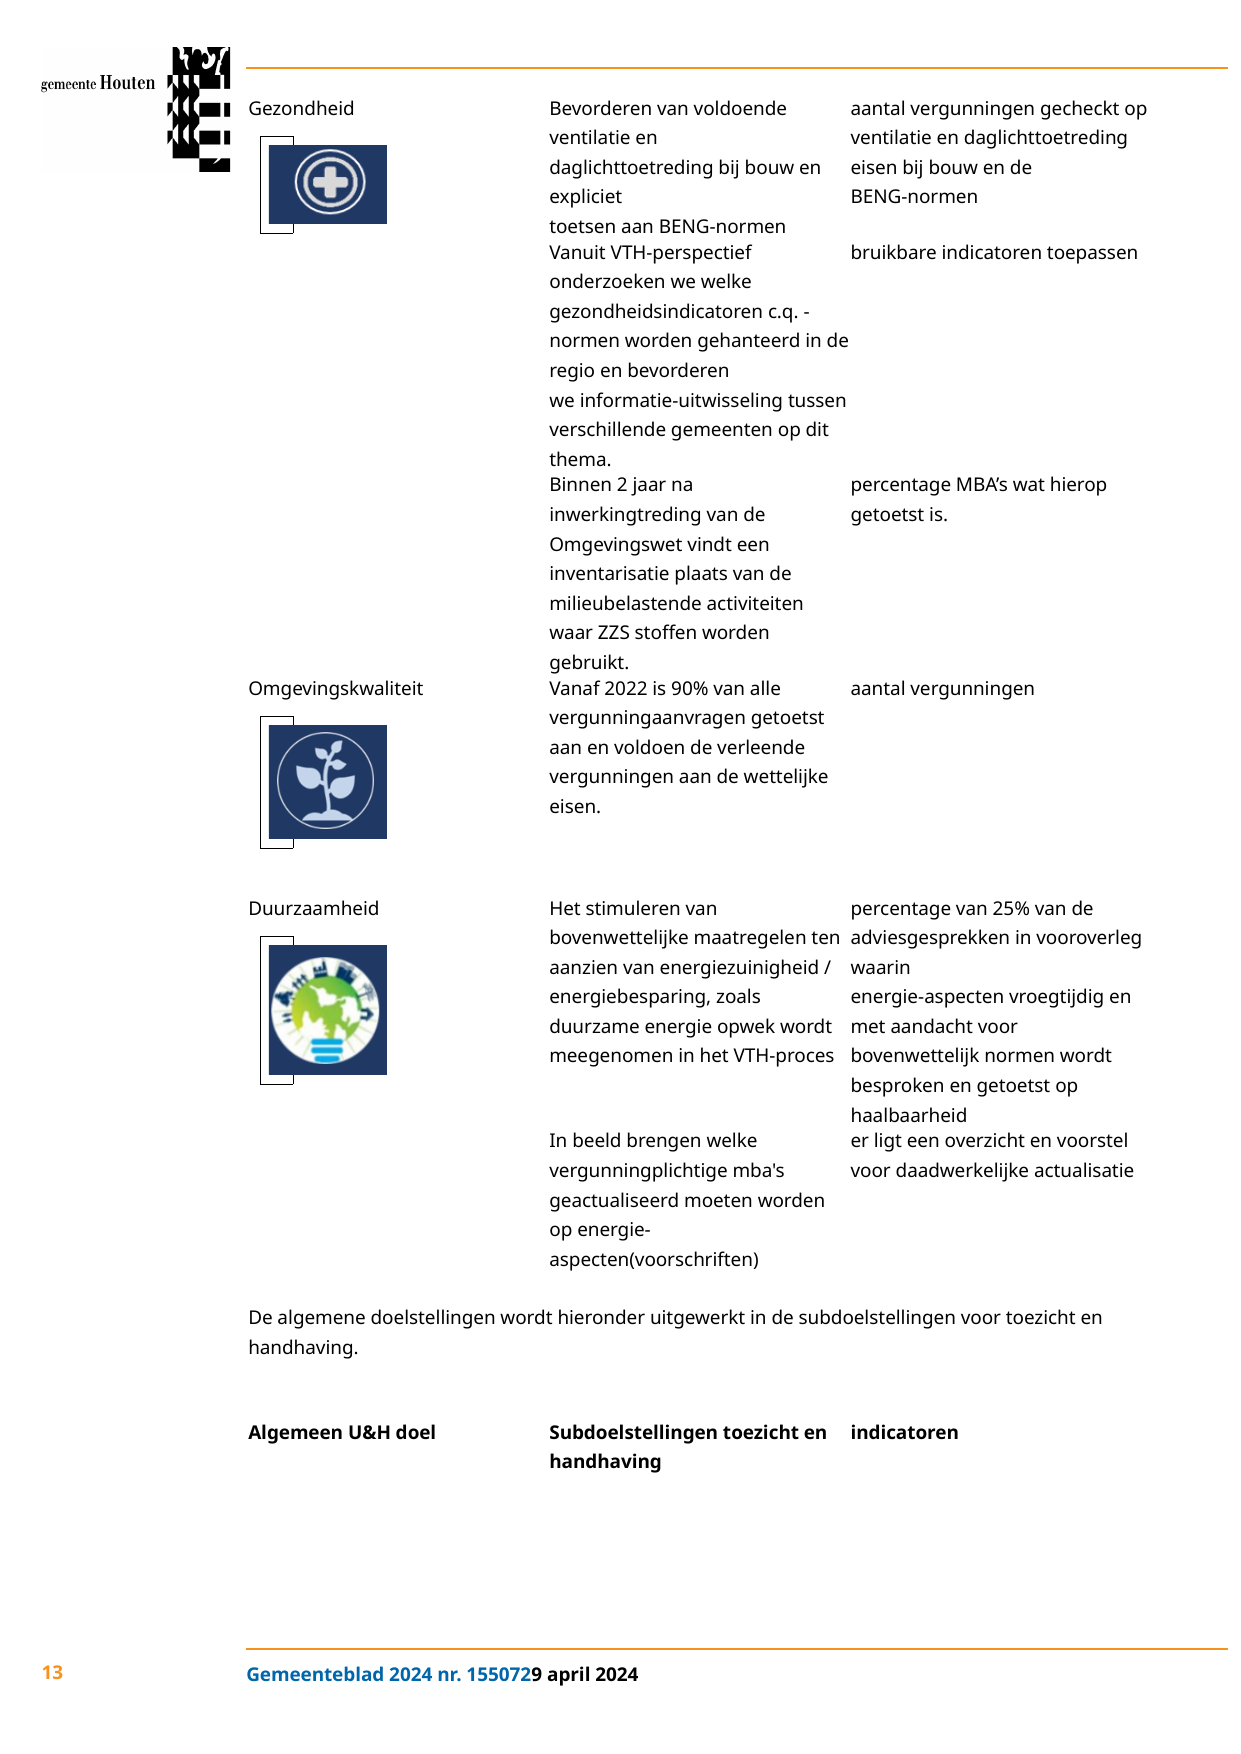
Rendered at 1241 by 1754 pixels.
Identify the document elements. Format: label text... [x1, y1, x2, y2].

table_cell Algemeen U&H doel [248, 1419, 549, 1474]
table_cell percentage van 25% van de adviesgesprekken in vooroverleg waarin energie-aspecten vroegtijdig en met aandacht voor bovenwettelijk normen wordt besproken en getoetst op haalbaarheid [850, 895, 1152, 1128]
table_cell bruikbare indicatoren toepassen [850, 239, 1152, 472]
picture [268, 945, 387, 1075]
table_cell In beeld brengen welke vergunningplichtige mba's geactualiseerd moeten worden op energie-aspecten(voorschriften) [549, 1128, 850, 1272]
picture [268, 725, 387, 839]
table_cell Binnen 2 jaar na inwerkingtreding van de Omgevingswet vindt een inventarisatie plaats van de milieubelastende activiteiten waar ZZS stoffen worden gebruikt. [549, 472, 850, 675]
table_cell Subdoelstellingen toezicht en handhaving [549, 1419, 850, 1474]
picture [41, 47, 231, 172]
table_cell Vanaf 2022 is 90% van alle vergunningaanvragen getoetst aan en voldoen de verleende vergunningen aan de wettelijke eisen. [549, 675, 850, 895]
table_cell [248, 1128, 549, 1272]
table_cell Omgevingskwaliteit [248, 675, 549, 895]
table_cell aantal vergunningen [850, 675, 1152, 895]
table_cell aantal vergunningen gecheckt op ventilatie en daglichttoetreding eisen bij bouw en de BENG-normen [850, 95, 1152, 239]
table_cell Duurzaamheid [248, 895, 549, 1074]
text De algemene doelstellingen wordt hieronder uitgewerkt in de subdoelstellingen voor toezicht en handhaving. [248, 1304, 1152, 1360]
table_cell percentage MBA’s wat hierop getoetst is. [850, 472, 1152, 675]
table_cell Gezondheid [248, 95, 549, 675]
table_cell Bevorderen van voldoende ventilatie en daglichttoetreding bij bouw en expliciet toetsen aan BENG-normen [549, 95, 850, 239]
table_header [248, 1393, 1152, 1419]
table_cell Vanuit VTH-perspectief onderzoeken we welke gezondheidsindicatoren c.q. -normen worden gehanteerd in de regio en bevorderen we informatie-uitwisseling tussen verschillende gemeenten op dit thema. [549, 239, 850, 472]
table_cell [248, 1075, 549, 1128]
picture [268, 145, 387, 224]
table_cell er ligt een overzicht en voorstel voor daadwerkelijke actualisatie [850, 1128, 1152, 1272]
table_cell Het stimuleren van bovenwettelijke maatregelen ten aanzien van energiezuinigheid / energiebesparing, zoals duurzame energie opwek wordt meegenomen in het VTH-proces [549, 895, 850, 1128]
table_cell indicatoren [850, 1419, 1152, 1474]
